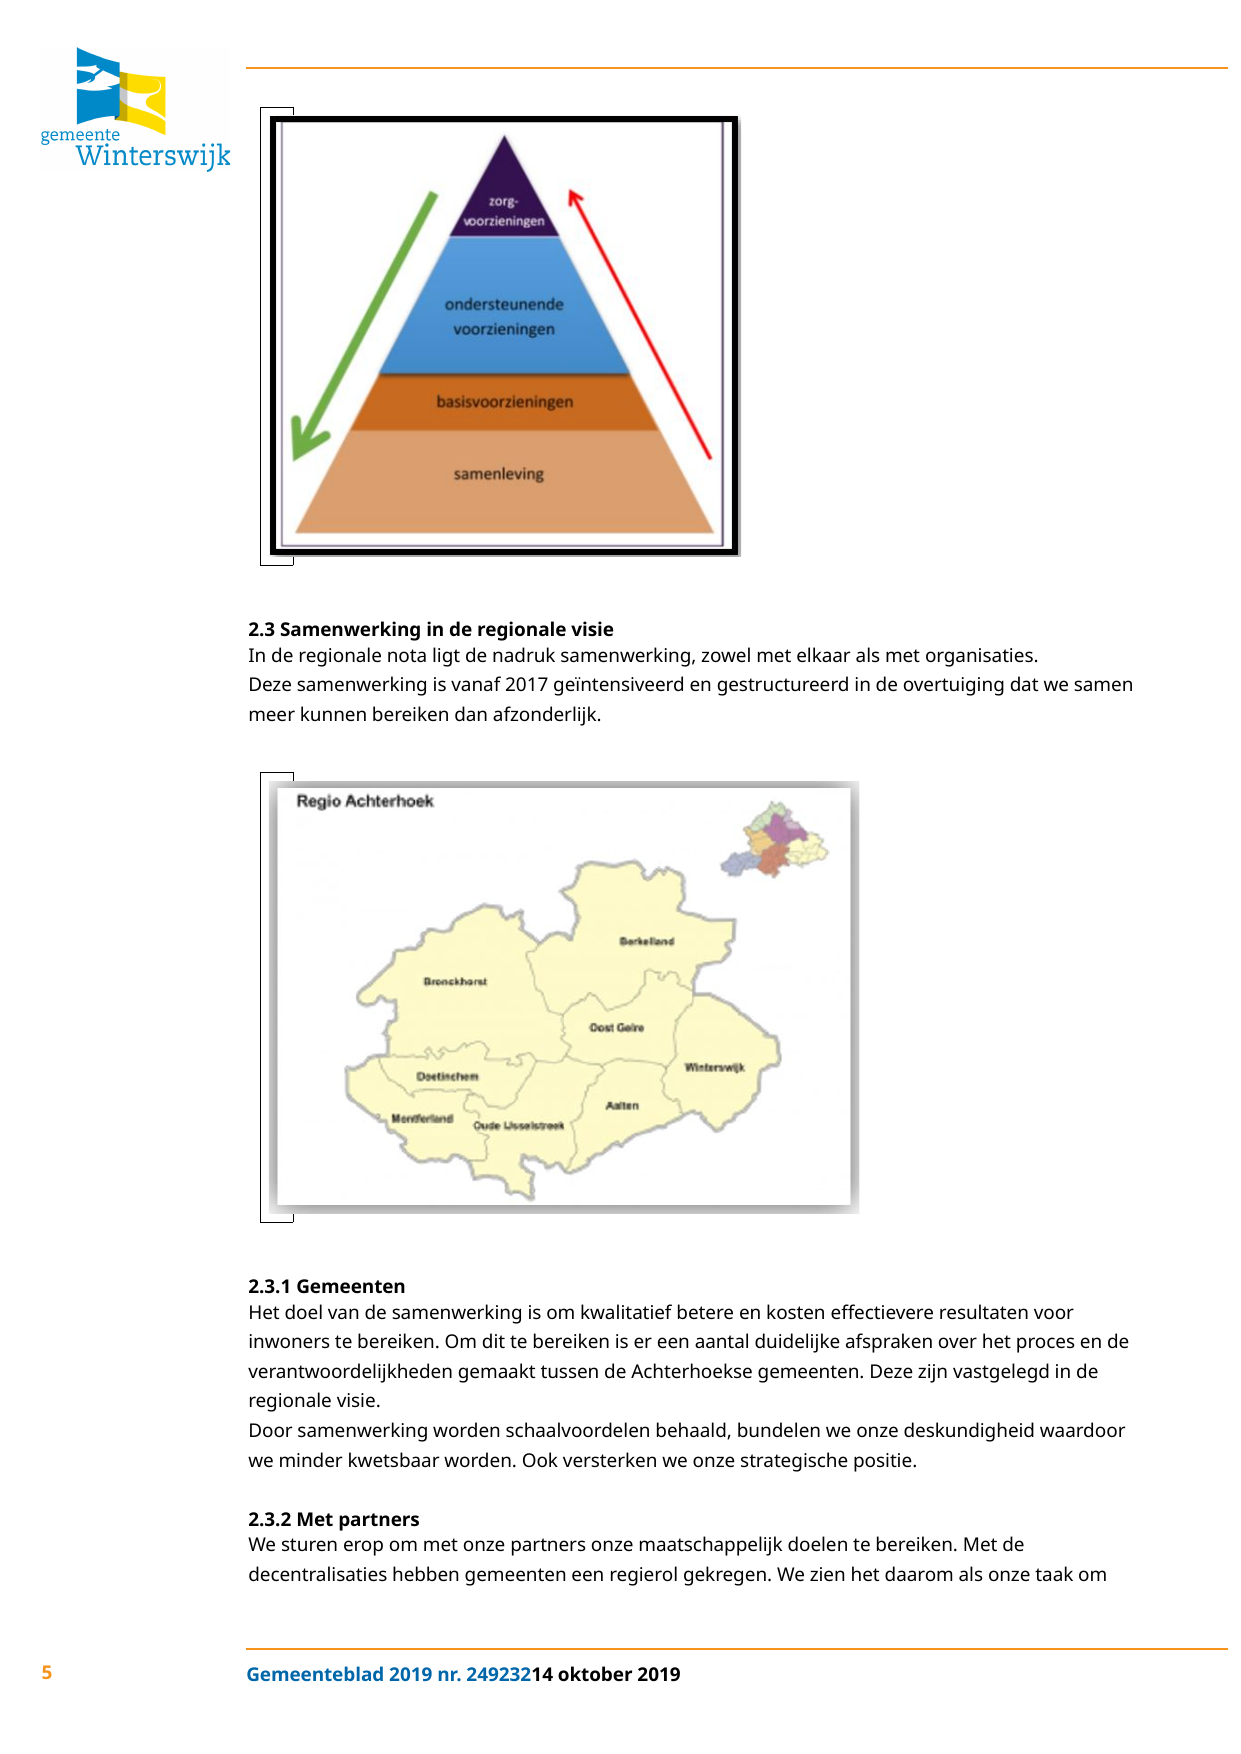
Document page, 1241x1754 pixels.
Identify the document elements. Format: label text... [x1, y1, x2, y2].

text 2.3.2 Met partners [248, 1506, 1152, 1532]
picture [268, 781, 860, 1214]
text Het doel van de samenwerking is om kwalitatief betere en kosten effectievere resultaten voor inwoners te bereiken. Om dit te bereiken is er een aantal duidelijke afspraken over het proces en de verantwoordelijkheden gemaakt tussen de Achterhoekse gemeenten. Deze zijn vastgelegd in de regionale visie. [248, 1299, 1152, 1413]
text 2.3.1 Gemeenten [248, 1273, 1152, 1299]
text Deze samenwerking is vanaf 2017 geïntensiveerd en gestructureerd in de overtuiging dat we samen meer kunnen bereiken dan afzonderlijk. [248, 671, 1152, 727]
picture [41, 47, 231, 172]
text In de regionale nota ligt de nadruk samenwerking, zowel met elkaar als met organisaties. [248, 642, 1152, 667]
text 2.3 Samenwerking in de regionale visie [248, 616, 1152, 642]
picture [225, 153, 231, 162]
text We sturen erop om met onze partners onze maatschappelijk doelen te bereiken. Met de decentralisaties hebben gemeenten een regierol gekregen. We zien het daarom als onze taak om [248, 1532, 1152, 1587]
text Door samenwerking worden schaalvoordelen behaald, bundelen we onze deskundigheid waardoor we minder kwetsbaar worden. Ook versterken we onze strategische positie. [248, 1417, 1152, 1472]
picture [268, 115, 742, 557]
